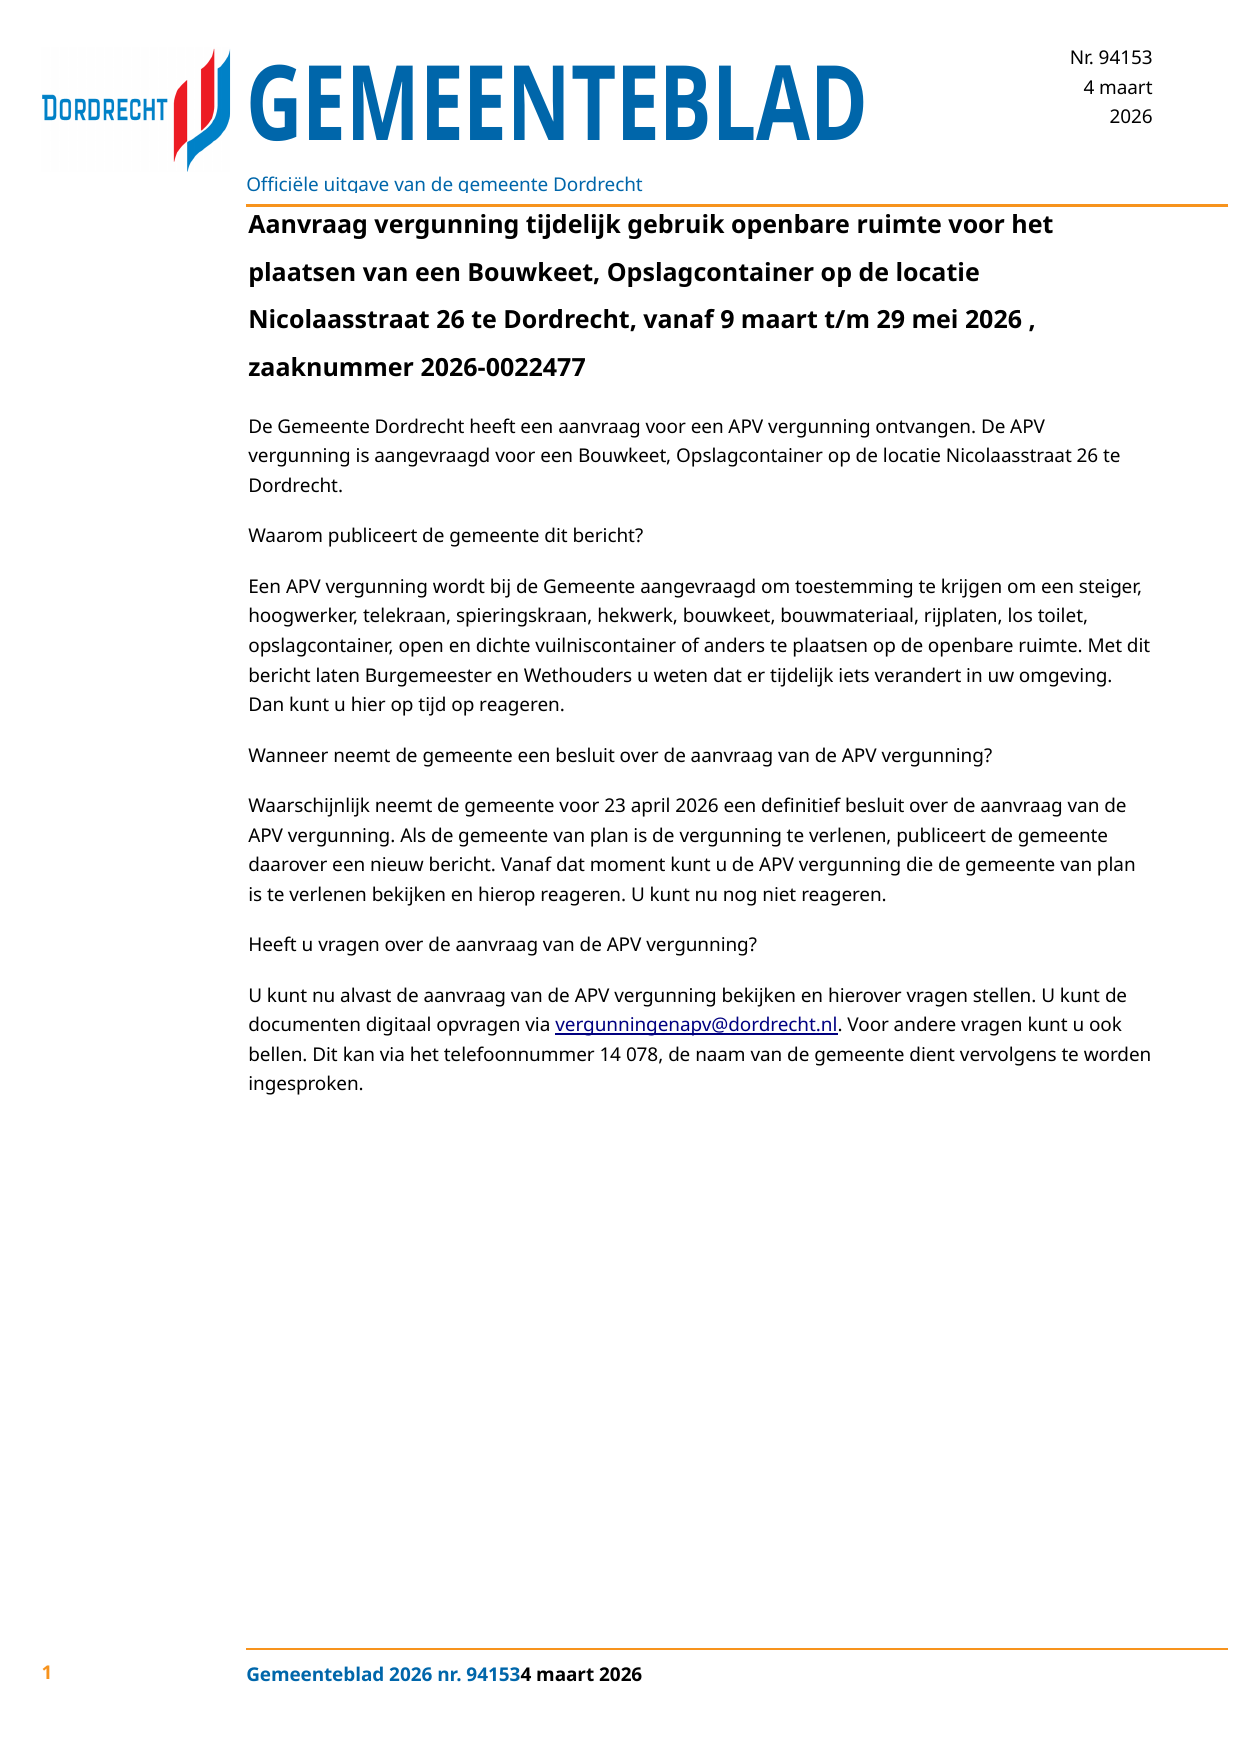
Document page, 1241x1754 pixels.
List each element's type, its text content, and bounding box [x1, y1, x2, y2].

text Een APV vergunning wordt bij de Gemeente aangevraagd om toestemming te krijgen om een steiger, hoogwerker, telekraan, spieringskraan, hekwerk, bouwkeet, bouwmateriaal, rijplaten, los toilet, opslagcontainer, open en dichte vuilniscontainer of anders te plaatsen op de openbare ruimte. Met dit bericht laten Burgemeester en Wethouders u weten dat er tijdelijk iets verandert in uw omgeving. Dan kunt u hier op tijd op reageren. [248, 573, 1152, 717]
text Waarom publiceert de gemeente dit bericht? [248, 523, 1152, 548]
text U kunt nu alvast de aanvraag van de APV vergunning bekijken en hierover vragen stellen. U kunt de documenten digitaal opvragen via vergunningenapv@dordrecht.nl. Voor andere vragen kunt u ook bellen. Dit kan via het telefoonnummer 14 078, de naam van de gemeente dient vervolgens te worden ingesproken. [248, 982, 1152, 1096]
picture [41, 47, 231, 172]
text De Gemeente Dordrecht heeft een aanvraag voor een APV vergunning ontvangen. De APV vergunning is aangevraagd voor een Bouwkeet, Opslagcontainer op de locatie Nicolaasstraat 26 te Dordrecht. [248, 413, 1152, 498]
text Heeft u vragen over de aanvraag van de APV vergunning? [248, 931, 1152, 957]
text Wanneer neemt de gemeente een besluit over de aanvraag van de APV vergunning? [248, 742, 1152, 768]
text Aanvraag vergunning tijdelijk gebruik openbare ruimte voor het plaatsen van een Bouwkeet, Opslagcontainer op de locatie Nicolaasstraat 26 te Dordrecht, vanaf 9 maart t/m 29 mei 2026 , zaaknummer 2026-0022477 [248, 207, 1152, 384]
text Waarschijnlijk neemt de gemeente voor 23 april 2026 een definitief besluit over de aanvraag van de APV vergunning. Als de gemeente van plan is de vergunning te verlenen, publiceert de gemeente daarover een nieuw bericht. Vanaf dat moment kunt u de APV vergunning die de gemeente van plan is te verlenen bekijken en hierop reageren. U kunt nu nog niet reageren. [248, 792, 1152, 907]
